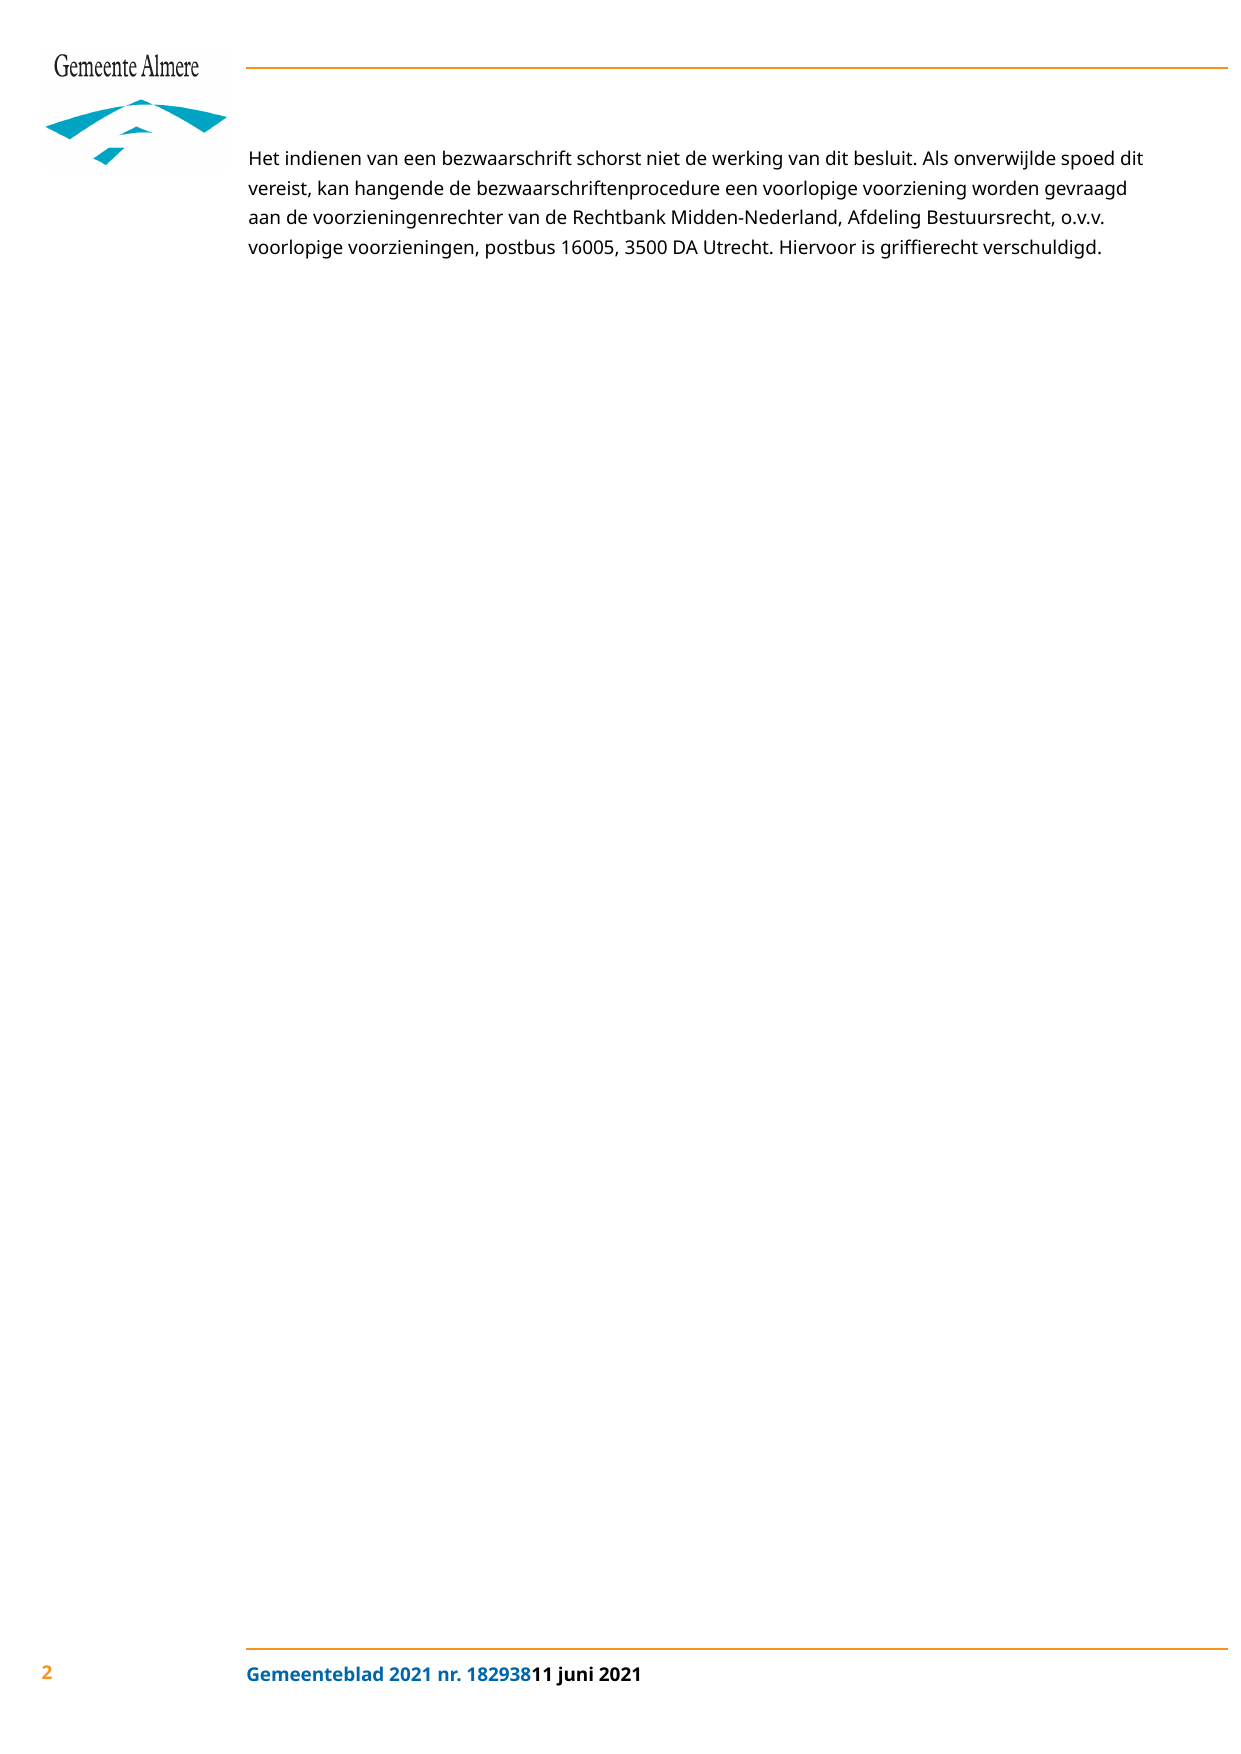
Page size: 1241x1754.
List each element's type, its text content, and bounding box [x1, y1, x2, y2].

text Het indienen van een bezwaarschrift schorst niet de werking van dit besluit. Als onverwijlde spoed dit vereist, kan hangende de bezwaarschriftenprocedure een voorlopige voorziening worden gevraagd aan de voorzieningenrechter van de Rechtbank Midden-Nederland, Afdeling Bestuursrecht, o.v.v. voorlopige voorzieningen, postbus 16005, 3500 DA Utrecht. Hiervoor is griffierecht verschuldigd. [248, 145, 1152, 260]
picture [41, 47, 231, 172]
